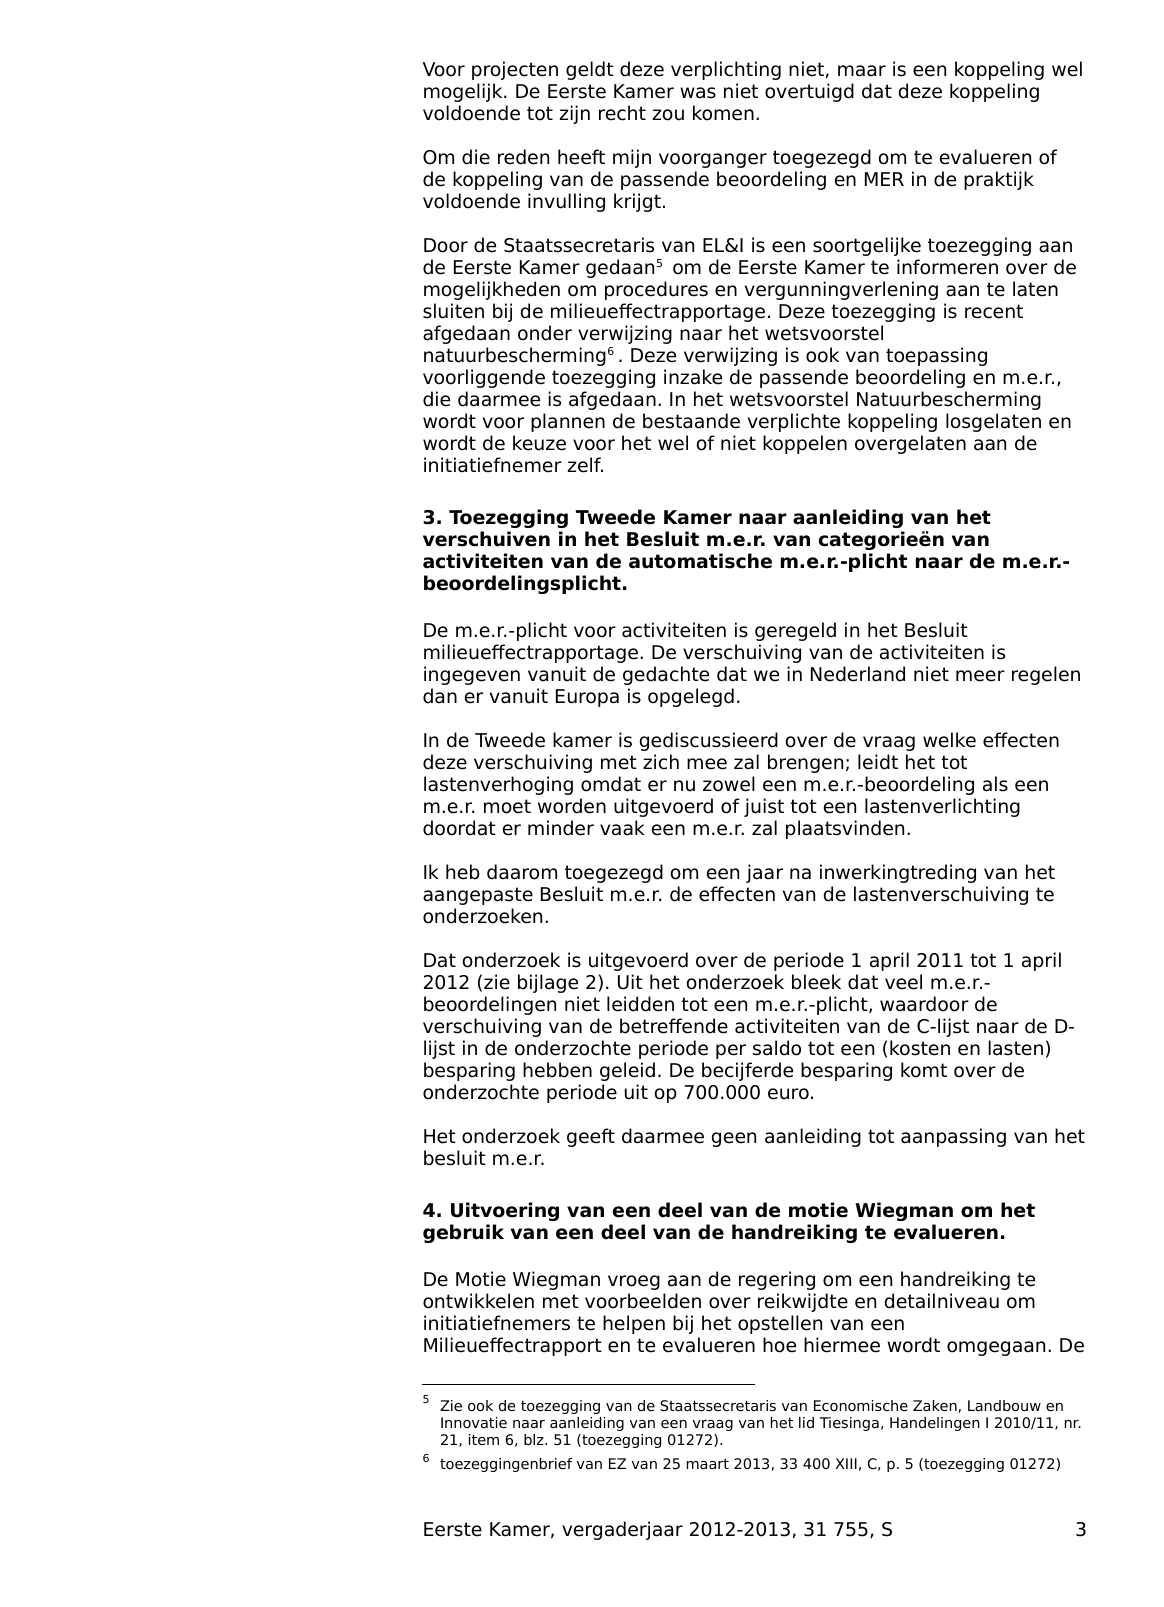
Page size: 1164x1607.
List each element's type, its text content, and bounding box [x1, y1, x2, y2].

text Voor projecten geldt deze verplichting niet, maar is een koppeling wel mogelijk. De Eerste Kamer was niet overtuigd dat deze koppeling voldoende tot zijn recht zou komen. [422, 59, 1087, 125]
text De Motie Wiegman vroeg aan de regering om een handreiking te ontwikkelen met voorbeelden over reikwijdte en detailniveau om initiatiefnemers te helpen bij het opstellen van een Milieueffectrapport en te evalueren hoe hiermee wordt omgegaan. De [422, 1269, 1087, 1357]
subtitle 4. Uitvoering van een deel van de motie Wiegman om het gebruik van een deel van de handreiking te evalueren. [422, 1200, 1087, 1244]
text Zie ook de toezegging van de Staatssecretaris van Economische Zaken, Landbouw en Innovatie naar aanleiding van een vraag van het lid Tiesinga, Handelingen I 2010/11, nr. 21, item 6, blz. 51 (toezegging 01272). [422, 1393, 1087, 1449]
text In de Tweede kamer is gediscussieerd over de vraag welke effecten deze verschuiving met zich mee zal brengen; leidt het tot lastenverhoging omdat er nu zowel een m.e.r.-beoordeling als een m.e.r. moet worden uitgevoerd of juist tot een lastenverlichting doordat er minder vaak een m.e.r. zal plaatsvinden. [422, 730, 1087, 840]
text Het onderzoek geeft daarmee geen aanleiding tot aanpassing van het besluit m.e.r. [422, 1126, 1087, 1170]
subtitle 3. Toezegging Tweede Kamer naar aanleiding van het verschuiven in het Besluit m.e.r. van categorieën van activiteiten van de automatische m.e.r.-plicht naar de m.e.r.-beoordelingsplicht. [422, 507, 1087, 595]
text Dat onderzoek is uitgevoerd over de periode 1 april 2011 tot 1 april 2012 (zie bijlage 2). Uit het onderzoek bleek dat veel m.e.r.-beoordelingen niet leidden tot een m.e.r.-plicht, waardoor de verschuiving van de betreffende activiteiten van de C-lijst naar de D-lijst in de onderzochte periode per saldo tot een (kosten en lasten) besparing hebben geleid. De becijferde besparing komt over de onderzochte periode uit op 700.000 euro. [422, 950, 1087, 1104]
text Om die reden heeft mijn voorganger toegezegd om te evalueren of de koppeling van de passende beoordeling en MER in de praktijk voldoende invulling krijgt. [422, 147, 1087, 213]
text toezeggingenbrief van EZ van 25 maart 2013, 33 400 XIII, C, p. 5 (toezegging 01272) [422, 1452, 1087, 1474]
text De m.e.r.-plicht voor activiteiten is geregeld in het Besluit milieueffectrapportage. De verschuiving van de activiteiten is ingegeven vanuit de gedachte dat we in Nederland niet meer regelen dan er vanuit Europa is opgelegd. [422, 620, 1087, 708]
text Ik heb daarom toegezegd om een jaar na inwerkingtreding van het aangepaste Besluit m.e.r. de effecten van de lastenverschuiving te onderzoeken. [422, 862, 1087, 928]
text Door de Staatssecretaris van EL&I is een soortgelijke toezegging aan de Eerste Kamer gedaan om de Eerste Kamer te informeren over de mogelijkheden om procedures en vergunningverlening aan te laten sluiten bij de milieueffectrapportage. Deze toezegging is recent afgedaan onder verwijzing naar het wetsvoorstel natuurbescherming. Deze verwijzing is ook van toepassing voorliggende toezegging inzake de passende beoordeling en m.e.r., die daarmee is afgedaan. In het wetsvoorstel Natuurbescherming wordt voor plannen de bestaande verplichte koppeling losgelaten en wordt de keuze voor het wel of niet koppelen overgelaten aan de initiatiefnemer zelf. [422, 235, 1087, 477]
